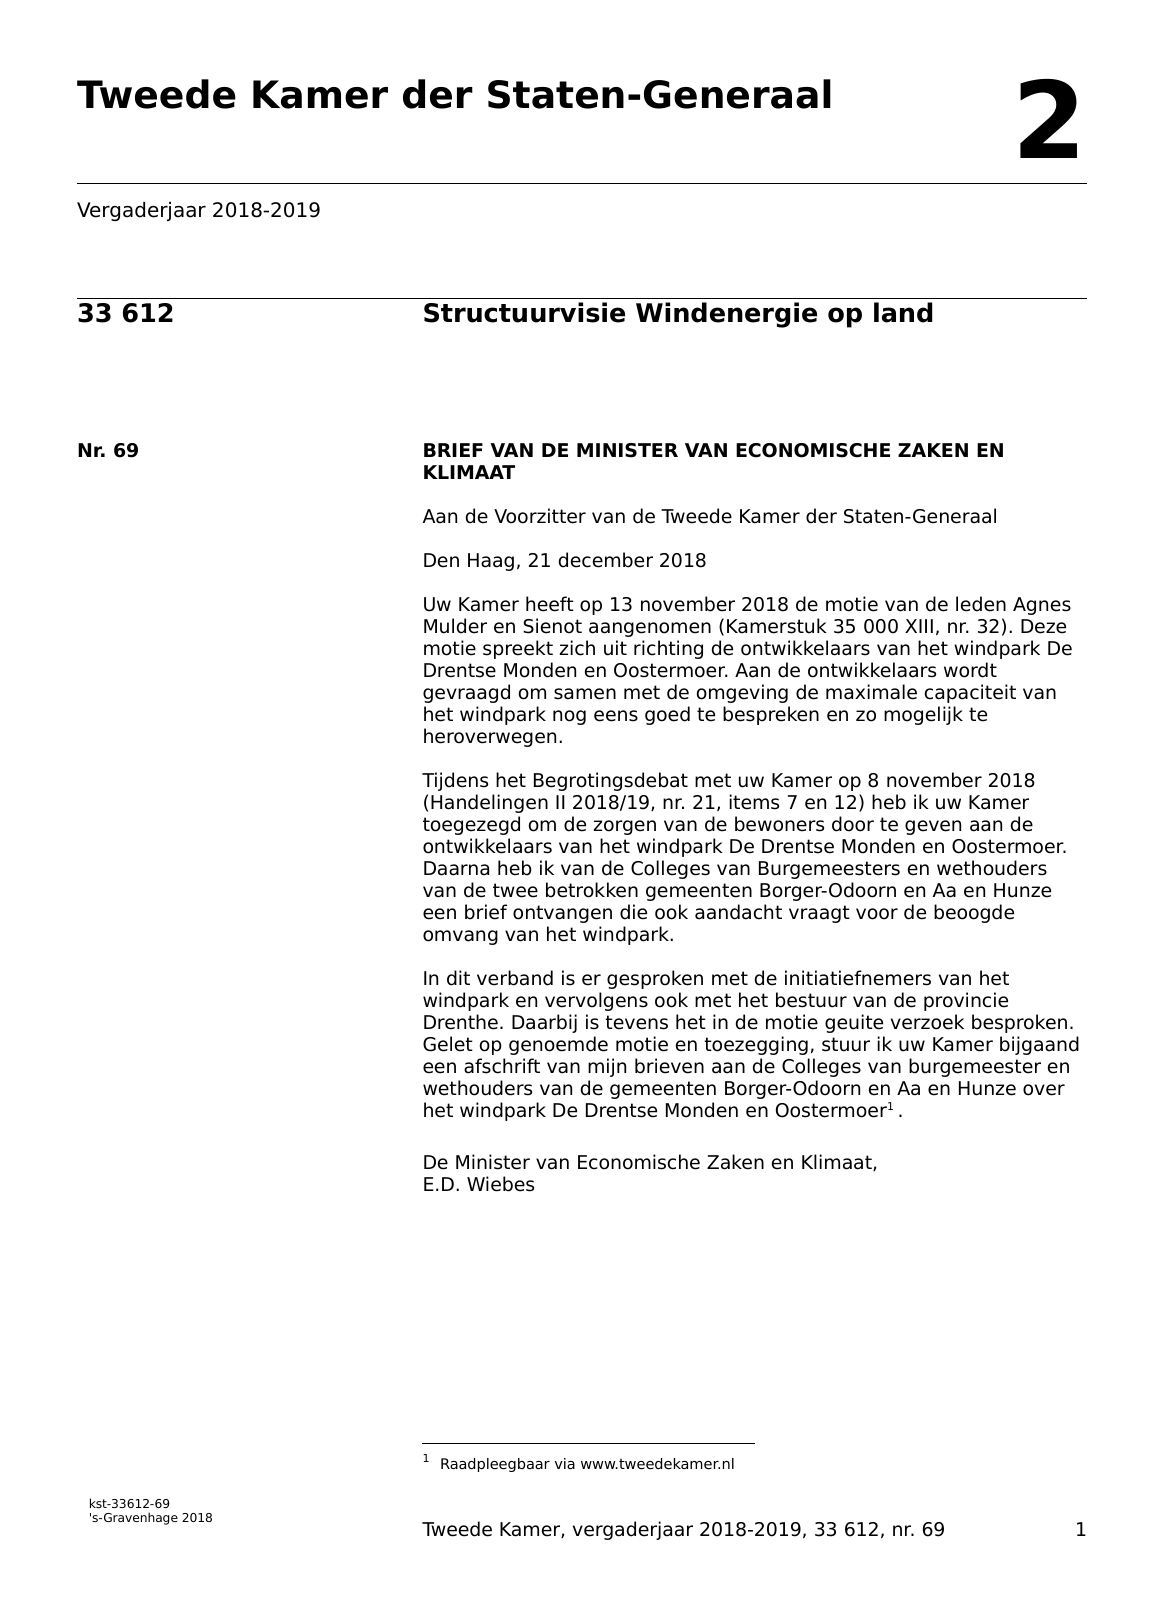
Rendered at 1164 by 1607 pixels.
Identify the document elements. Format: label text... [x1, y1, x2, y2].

text Uw Kamer heeft op 13 november 2018 de motie van de leden Agnes Mulder en Sienot aangenomen (Kamerstuk 35 000 XIII, nr. 32). Deze motie spreekt zich uit richting de ontwikkelaars van het windpark De Drentse Monden en Oostermoer. Aan de ontwikkelaars wordt gevraagd om samen met de omgeving de maximale capaciteit van het windpark nog eens goed te bespreken en zo mogelijk te heroverwegen. [422, 594, 1087, 748]
text Den Haag, 21 december 2018 [422, 550, 1087, 572]
text 's-Gravenhage 2018 [88, 1511, 323, 1525]
text kst-33612-69 [88, 1497, 323, 1511]
text In dit verband is er gesproken met de initiatiefnemers van het windpark en vervolgens ook met het bestuur van de provincie Drenthe. Daarbij is tevens het in de motie geuite verzoek besproken. Gelet op genoemde motie en toezegging, stuur ik uw Kamer bijgaand een afschrift van mijn brieven aan de Colleges van burgemeester en wethouders van de gemeenten Borger-Odoorn en Aa en Hunze over het windpark De Drentse Monden en Oostermoer. [422, 968, 1087, 1122]
text Aan de Voorzitter van de Tweede Kamer der Staten-Generaal [422, 506, 1087, 528]
text Raadpleegbaar via www.tweedekamer.nl [422, 1452, 1087, 1474]
text Tijdens het Begrotingsdebat met uw Kamer op 8 november 2018 (Handelingen II 2018/19, nr. 21, items 7 en 12) heb ik uw Kamer toegezegd om de zorgen van de bewoners door te geven aan de ontwikkelaars van het windpark De Drentse Monden en Oostermoer. Daarna heb ik van de Colleges van Burgemeesters en wethouders van de twee betrokken gemeenten Borger-Odoorn en Aa en Hunze een brief ontvangen die ook aandacht vraagt voor de beoogde omvang van het windpark. [422, 770, 1087, 946]
subtitle 33 612 Structuurvisie Windenergie op land [77, 299, 1087, 329]
table_cell Vergaderjaar 2018-2019 [77, 184, 1087, 298]
subtitle Nr. 69 BRIEF VAN DE MINISTER VAN ECONOMISCHE ZAKEN EN KLIMAAT [77, 440, 1087, 484]
text De Minister van Economische Zaken en Klimaat, E.D. Wiebes [422, 1152, 1087, 1196]
table_header Tweede Kamer der Staten-Generaal [77, 59, 886, 183]
table_header 2 [886, 59, 1087, 183]
